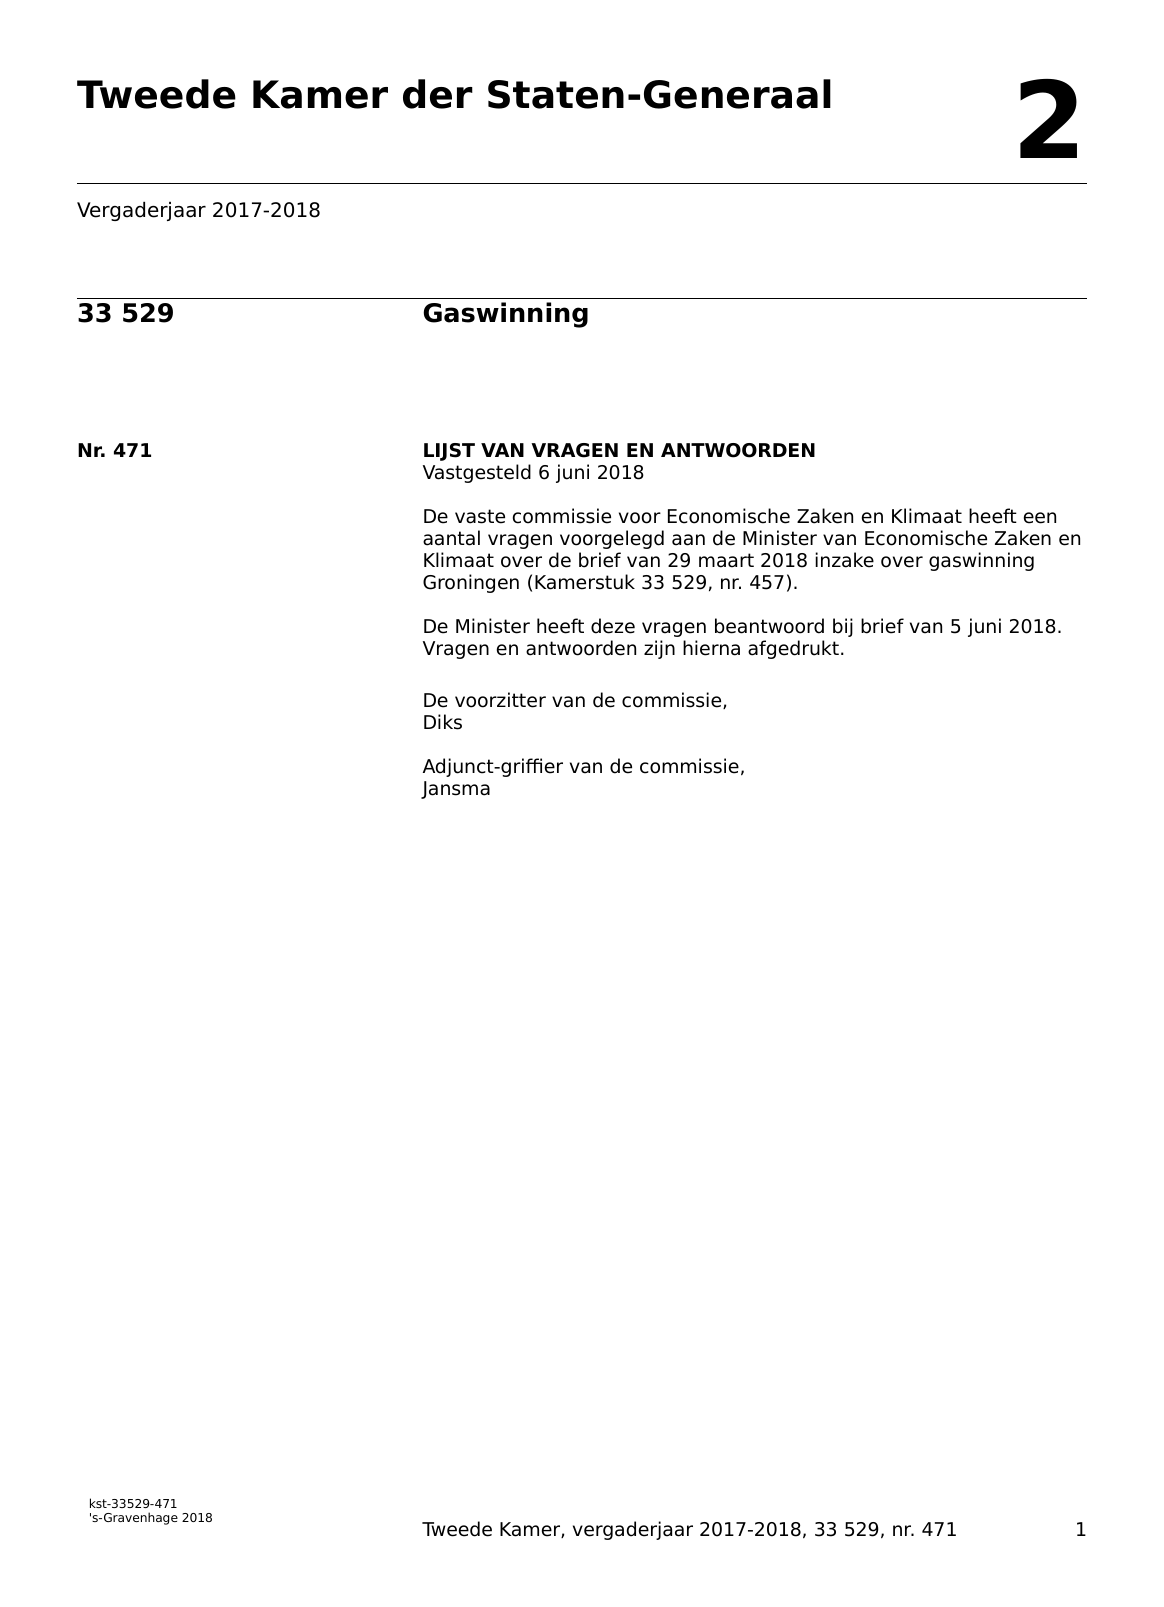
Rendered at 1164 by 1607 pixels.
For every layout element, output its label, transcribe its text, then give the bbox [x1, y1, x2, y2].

table_cell Vergaderjaar 2017-2018 [77, 184, 1087, 298]
text Vastgesteld 6 juni 2018 [422, 462, 1087, 484]
text De vaste commissie voor Economische Zaken en Klimaat heeft een aantal vragen voorgelegd aan de Minister van Economische Zaken en Klimaat over de brief van 29 maart 2018 inzake over gaswinning Groningen (Kamerstuk 33 529, nr. 457). [422, 506, 1087, 594]
text 's-Gravenhage 2018 [88, 1511, 323, 1525]
text kst-33529-471 [88, 1497, 323, 1511]
text Adjunct-griffier van de commissie, Jansma [422, 756, 1087, 800]
text De voorzitter van de commissie, Diks [422, 690, 1087, 734]
subtitle 33 529 Gaswinning [77, 299, 1087, 329]
table_header 2 [886, 59, 1087, 183]
text De Minister heeft deze vragen beantwoord bij brief van 5 juni 2018. Vragen en antwoorden zijn hierna afgedrukt. [422, 616, 1087, 660]
subtitle Nr. 471 LIJST VAN VRAGEN EN ANTWOORDEN [77, 440, 1087, 462]
table_header Tweede Kamer der Staten-Generaal [77, 59, 886, 183]
